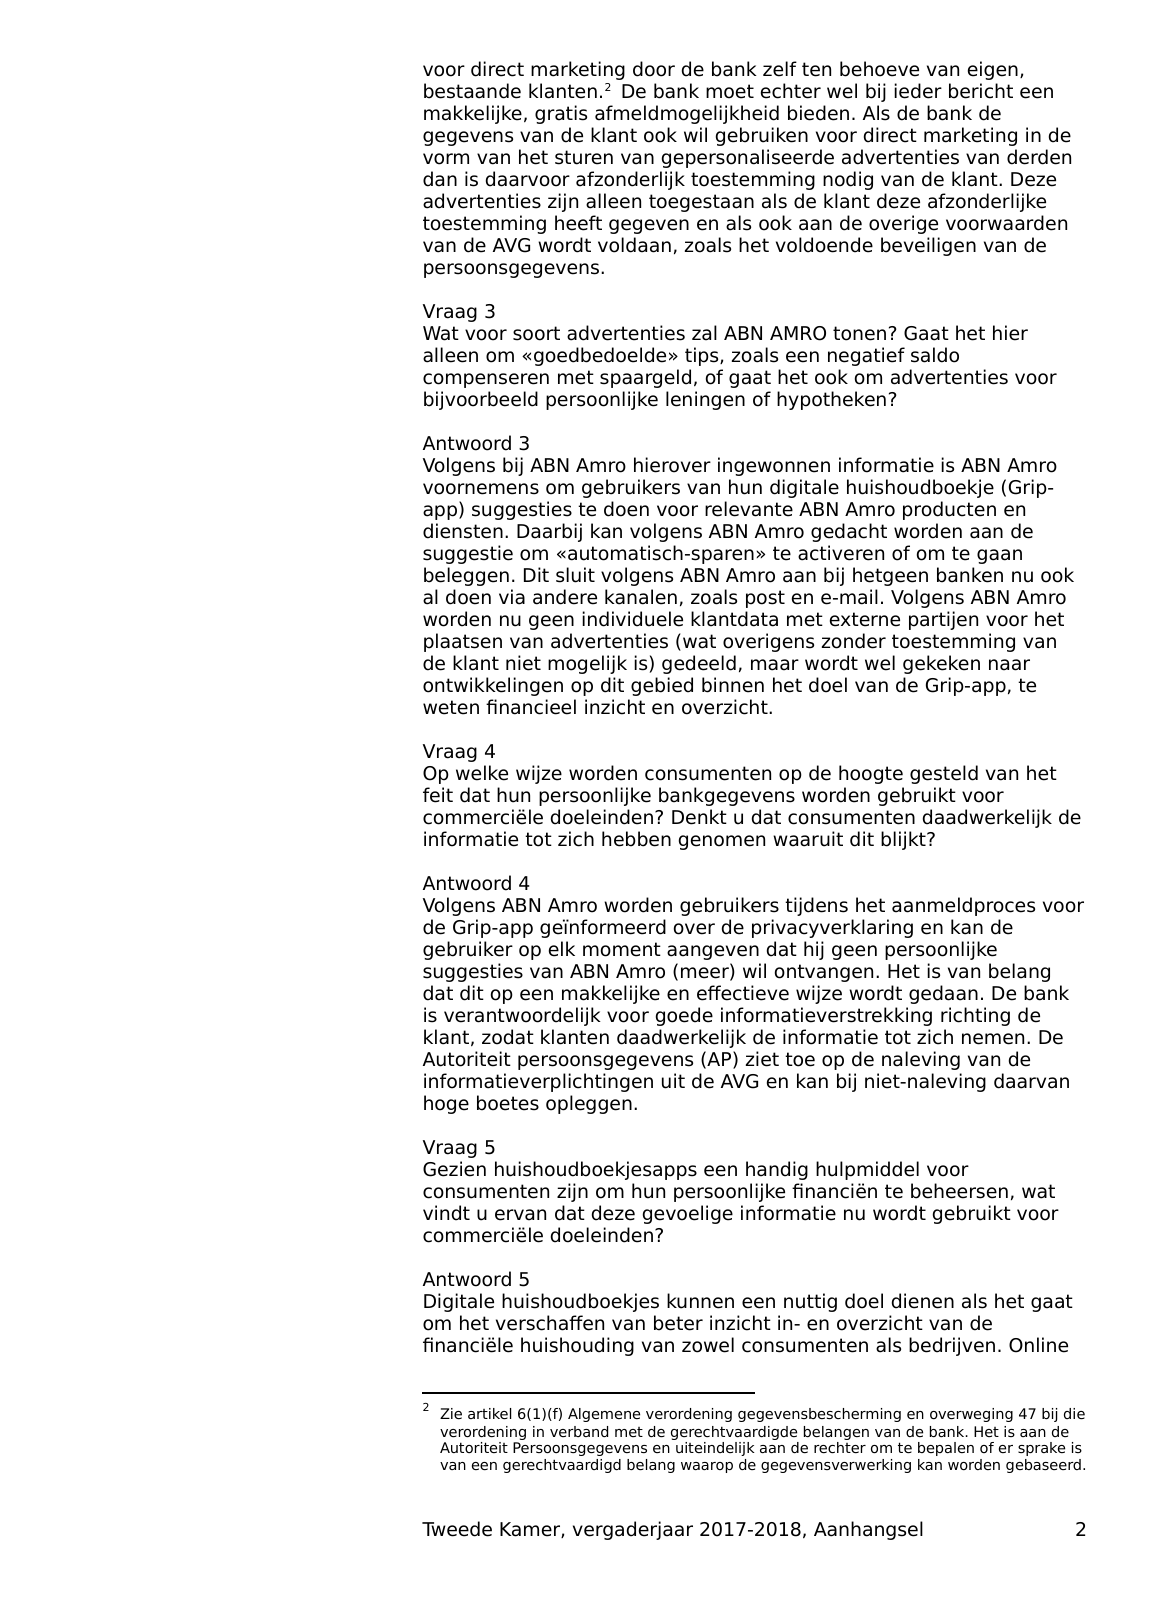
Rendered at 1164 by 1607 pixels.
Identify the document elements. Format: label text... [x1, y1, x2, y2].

text Op welke wijze worden consumenten op de hoogte gesteld van het feit dat hun persoonlijke bankgegevens worden gebruikt voor commerciële doeleinden? Denkt u dat consumenten daadwerkelijk de informatie tot zich hebben genomen waaruit dit blijkt? [422, 763, 1087, 851]
text Gezien huishoudboekjesapps een handig hulpmiddel voor consumenten zijn om hun persoonlijke financiën te beheersen, wat vindt u ervan dat deze gevoelige informatie nu wordt gebruikt voor commerciële doeleinden? [422, 1159, 1087, 1247]
text Antwoord 5 [422, 1269, 1087, 1291]
text Antwoord 4 [422, 873, 1087, 895]
text Wat voor soort advertenties zal ABN AMRO tonen? Gaat het hier alleen om «goedbedoelde» tips, zoals een negatief saldo compenseren met spaargeld, of gaat het ook om advertenties voor bijvoorbeeld persoonlijke leningen of hypotheken? [422, 323, 1087, 411]
text Digitale huishoudboekjes kunnen een nuttig doel dienen als het gaat om het verschaffen van beter inzicht in- en overzicht van de financiële huishouding van zowel consumenten als bedrijven. Online [422, 1291, 1087, 1357]
text Vraag 5 [422, 1137, 1087, 1159]
text Zie artikel 6(1)(f) Algemene verordening gegevensbescherming en overweging 47 bij die verordening in verband met de gerechtvaardigde belangen van de bank. Het is aan de Autoriteit Persoonsgegevens en uiteindelijk aan de rechter om te bepalen of er sprake is van een gerechtvaardigd belang waarop de gegevensverwerking kan worden gebaseerd. [422, 1402, 1087, 1474]
text Antwoord 3 [422, 433, 1087, 455]
text voor direct marketing door de bank zelf ten behoeve van eigen, bestaande klanten. De bank moet echter wel bij ieder bericht een makkelijke, gratis afmeldmogelijkheid bieden. Als de bank de gegevens van de klant ook wil gebruiken voor direct marketing in de vorm van het sturen van gepersonaliseerde advertenties van derden dan is daarvoor afzonderlijk toestemming nodig van de klant. Deze advertenties zijn alleen toegestaan als de klant deze afzonderlijke toestemming heeft gegeven en als ook aan de overige voorwaarden van de AVG wordt voldaan, zoals het voldoende beveiligen van de persoonsgegevens. [422, 59, 1087, 279]
text Vraag 3 [422, 301, 1087, 323]
text Volgens ABN Amro worden gebruikers tijdens het aanmeldproces voor de Grip-app geïnformeerd over de privacyverklaring en kan de gebruiker op elk moment aangeven dat hij geen persoonlijke suggesties van ABN Amro (meer) wil ontvangen. Het is van belang dat dit op een makkelijke en effectieve wijze wordt gedaan. De bank is verantwoordelijk voor goede informatieverstrekking richting de klant, zodat klanten daadwerkelijk de informatie tot zich nemen. De Autoriteit persoonsgegevens (AP) ziet toe op de naleving van de informatieverplichtingen uit de AVG en kan bij niet-naleving daarvan hoge boetes opleggen. [422, 895, 1087, 1115]
text Vraag 4 [422, 741, 1087, 763]
text Volgens bij ABN Amro hierover ingewonnen informatie is ABN Amro voornemens om gebruikers van hun digitale huishoudboekje (Grip-app) suggesties te doen voor relevante ABN Amro producten en diensten. Daarbij kan volgens ABN Amro gedacht worden aan de suggestie om «automatisch-sparen» te activeren of om te gaan beleggen. Dit sluit volgens ABN Amro aan bij hetgeen banken nu ook al doen via andere kanalen, zoals post en e-mail. Volgens ABN Amro worden nu geen individuele klantdata met externe partijen voor het plaatsen van advertenties (wat overigens zonder toestemming van de klant niet mogelijk is) gedeeld, maar wordt wel gekeken naar ontwikkelingen op dit gebied binnen het doel van de Grip-app, te weten financieel inzicht en overzicht. [422, 455, 1087, 719]
